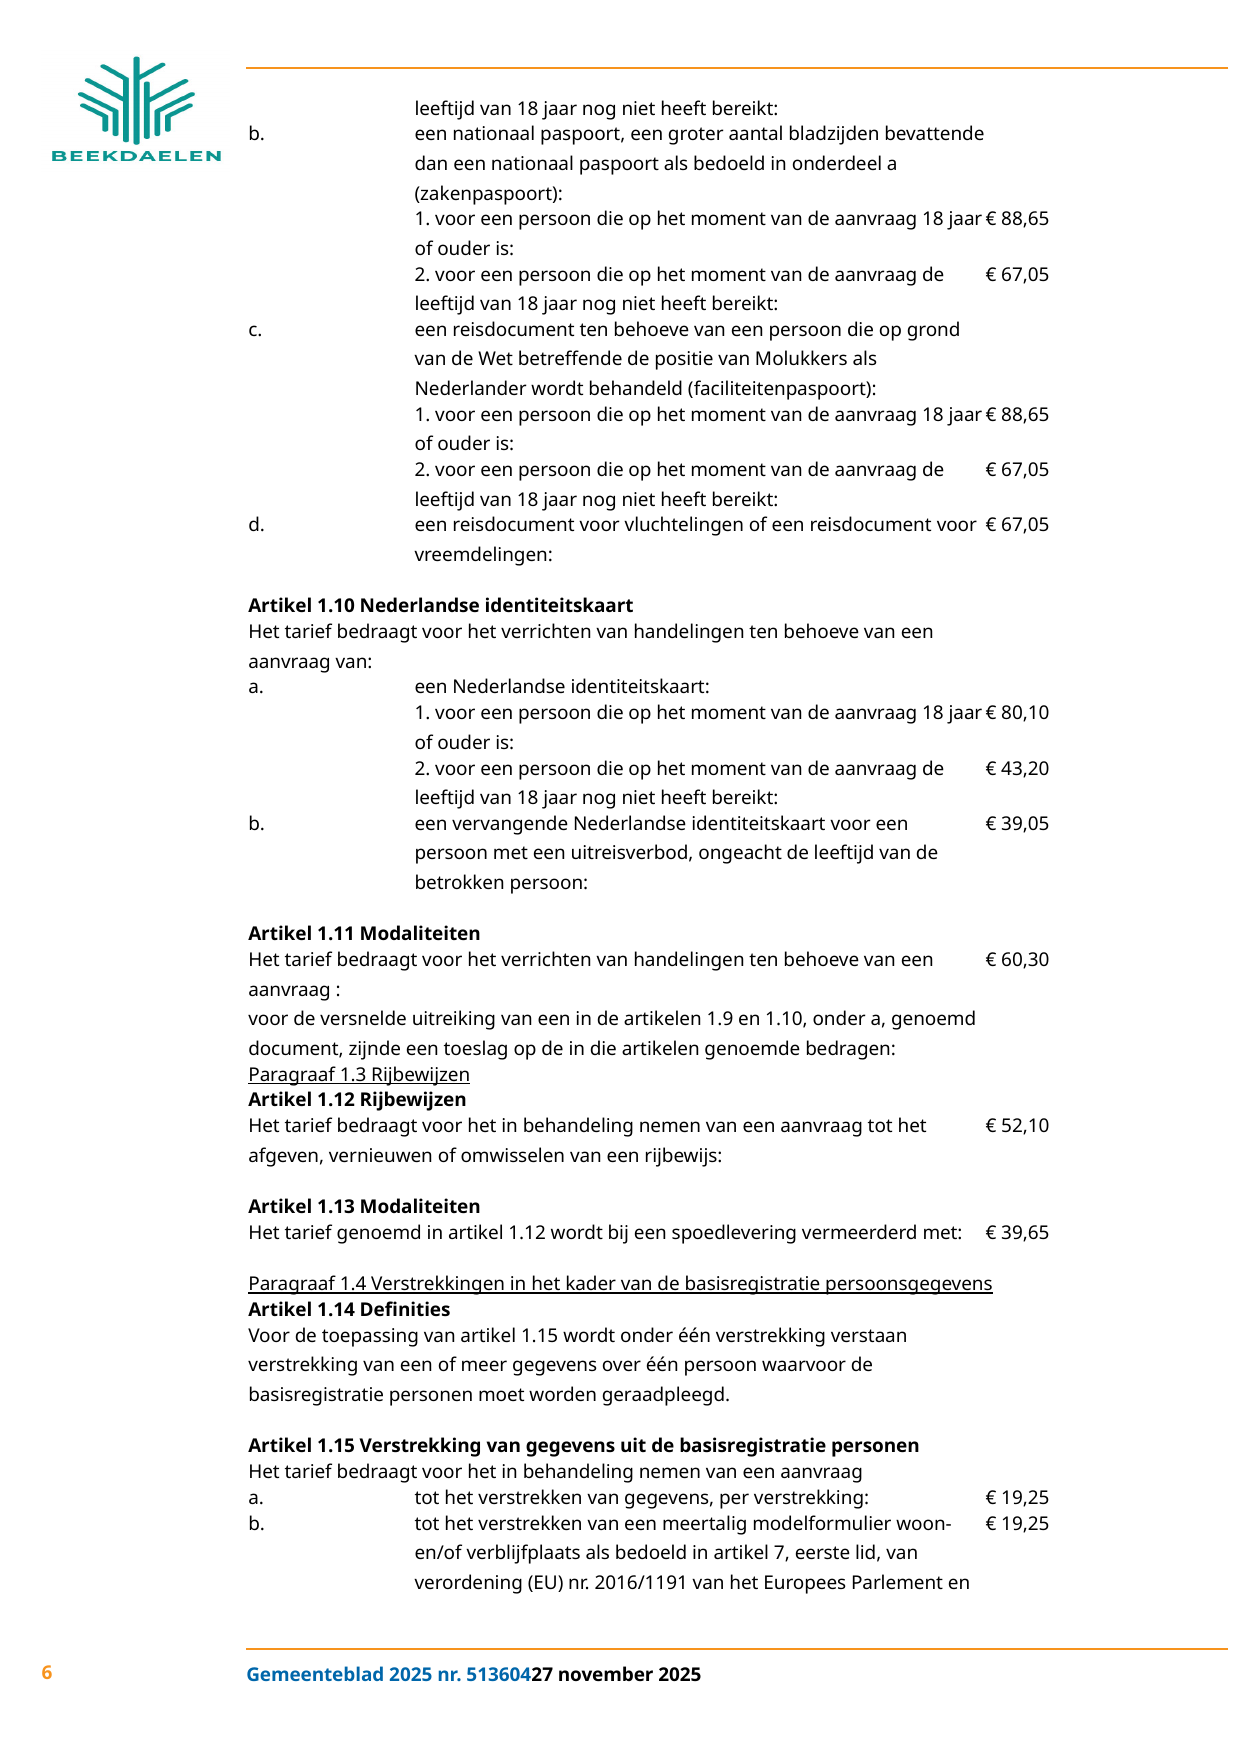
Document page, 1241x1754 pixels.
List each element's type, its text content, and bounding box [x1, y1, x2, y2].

table_cell [985, 1433, 1152, 1458]
table_cell Paragraaf 1.3 Rijbewijzen [248, 1061, 1152, 1087]
table_cell [248, 1407, 1152, 1433]
table_cell [248, 567, 1152, 593]
table_cell Het tarief bedraagt voor het in behandeling nemen van een aanvraag [248, 1458, 985, 1484]
table_cell Artikel 1.11 Modaliteiten [248, 921, 1152, 946]
table_cell € 19,25 [985, 1510, 1152, 1595]
table_cell [248, 699, 414, 755]
table_cell Artikel 1.12 Rijbewijzen [248, 1087, 1152, 1112]
table_cell [985, 121, 1152, 205]
table_cell € 80,10 [985, 699, 1152, 755]
table_cell € 39,65 [985, 1219, 1152, 1245]
table_cell € 88,65 [985, 401, 1152, 456]
table_cell [985, 674, 1152, 699]
table_cell [985, 1193, 1152, 1219]
table_cell € 88,65 [985, 205, 1152, 261]
table_cell Paragraaf 1.4 Verstrekkingen in het kader van de basisregistratie persoonsgegevens [248, 1271, 1152, 1296]
table_cell € 60,30 [985, 946, 1152, 1061]
table_cell tot het verstrekken van een meertalig modelformulier woon- en/of verblijfplaats als bedoeld in artikel 7, eerste lid, van verordening (EU) nr. 2016/1191 van het Europees Parlement en [414, 1510, 985, 1595]
table_cell 1. voor een persoon die op het moment van de aanvraag 18 jaar of ouder is: [414, 699, 985, 755]
table_cell b. [248, 121, 414, 205]
table_cell [248, 456, 414, 512]
table_cell Het tarief bedraagt voor het verrichten van handelingen ten behoeve van een aanvraag : voor de versnelde uitreiking van een in de artikelen 1.9 en 1.10, onder a, genoemd document, zijnde een toeslag op de in die artikelen genoemde bedragen: [248, 946, 985, 1061]
table_cell Het tarief bedraagt voor het in behandeling nemen van een aanvraag tot het afgeven, vernieuwen of omwisselen van een rijbewijs: [248, 1112, 985, 1168]
table_cell [985, 1322, 1152, 1407]
table_cell [985, 316, 1152, 401]
table_cell [248, 1245, 1152, 1271]
table_cell een Nederlandse identiteitskaart: [414, 674, 985, 699]
table_cell leeftijd van 18 jaar nog niet heeft bereikt: [414, 95, 985, 121]
table_cell d. [248, 512, 414, 567]
table_cell 1. voor een persoon die op het moment van de aanvraag 18 jaar of ouder is: [414, 401, 985, 456]
table_cell [985, 95, 1152, 121]
table_cell € 67,05 [985, 512, 1152, 567]
table_cell [248, 261, 414, 316]
table_cell b. [248, 1510, 414, 1595]
table_cell € 43,20 [985, 755, 1152, 810]
table_cell Artikel 1.15 Verstrekking van gegevens uit de basisregistratie personen [248, 1433, 985, 1458]
table_cell een reisdocument voor vluchtelingen of een reisdocument voor vreemdelingen: [414, 512, 985, 567]
table_cell a. [248, 1484, 414, 1510]
table_cell € 67,05 [985, 456, 1152, 512]
table_cell € 52,10 [985, 1112, 1152, 1168]
table_cell 2. voor een persoon die op het moment van de aanvraag de leeftijd van 18 jaar nog niet heeft bereikt: [414, 755, 985, 810]
table_cell [248, 205, 414, 261]
table_cell 2. voor een persoon die op het moment van de aanvraag de leeftijd van 18 jaar nog niet heeft bereikt: [414, 456, 985, 512]
table_cell Artikel 1.14 Definities [248, 1296, 985, 1322]
table_cell 1. voor een persoon die op het moment van de aanvraag 18 jaar of ouder is: [414, 205, 985, 261]
table_cell Artikel 1.13 Modaliteiten [248, 1193, 985, 1219]
table_cell tot het verstrekken van gegevens, per verstrekking: [414, 1484, 985, 1510]
table_cell [985, 618, 1152, 674]
table_cell [248, 755, 414, 810]
table_cell [248, 401, 414, 456]
table_cell [985, 1458, 1152, 1484]
table_cell 2. voor een persoon die op het moment van de aanvraag de leeftijd van 18 jaar nog niet heeft bereikt: [414, 261, 985, 316]
table_cell [248, 95, 414, 121]
table_cell € 67,05 [985, 261, 1152, 316]
table_cell een vervangende Nederlandse identiteitskaart voor een persoon met een uitreisverbod, ongeacht de leeftijd van de betrokken persoon: [414, 810, 985, 895]
table_cell € 19,25 [985, 1484, 1152, 1510]
table_cell a. [248, 674, 414, 699]
table_cell b. [248, 810, 414, 895]
table_cell [248, 895, 1152, 921]
table_cell een reisdocument ten behoeve van een persoon die op grond van de Wet betreffende de positie van Molukkers als Nederlander wordt behandeld (faciliteitenpaspoort): [414, 316, 985, 401]
table_cell een nationaal paspoort, een groter aantal bladzijden bevattende dan een nationaal paspoort als bedoeld in onderdeel a (zakenpaspoort): [414, 121, 985, 205]
table_cell [985, 1296, 1152, 1322]
table_cell € 39,05 [985, 810, 1152, 895]
table_cell Het tarief bedraagt voor het verrichten van handelingen ten behoeve van een aanvraag van: [248, 618, 985, 674]
table_cell Voor de toepassing van artikel 1.15 wordt onder één verstrekking verstaan verstrekking van een of meer gegevens over één persoon waarvoor de basisregistratie personen moet worden geraadpleegd. [248, 1322, 985, 1407]
table_cell c. [248, 316, 414, 401]
table_cell Het tarief genoemd in artikel 1.12 wordt bij een spoedlevering vermeerderd met: [248, 1219, 985, 1245]
picture [41, 47, 231, 172]
table_cell Artikel 1.10 Nederlandse identiteitskaart [248, 593, 1152, 618]
table_cell [248, 1168, 1152, 1193]
